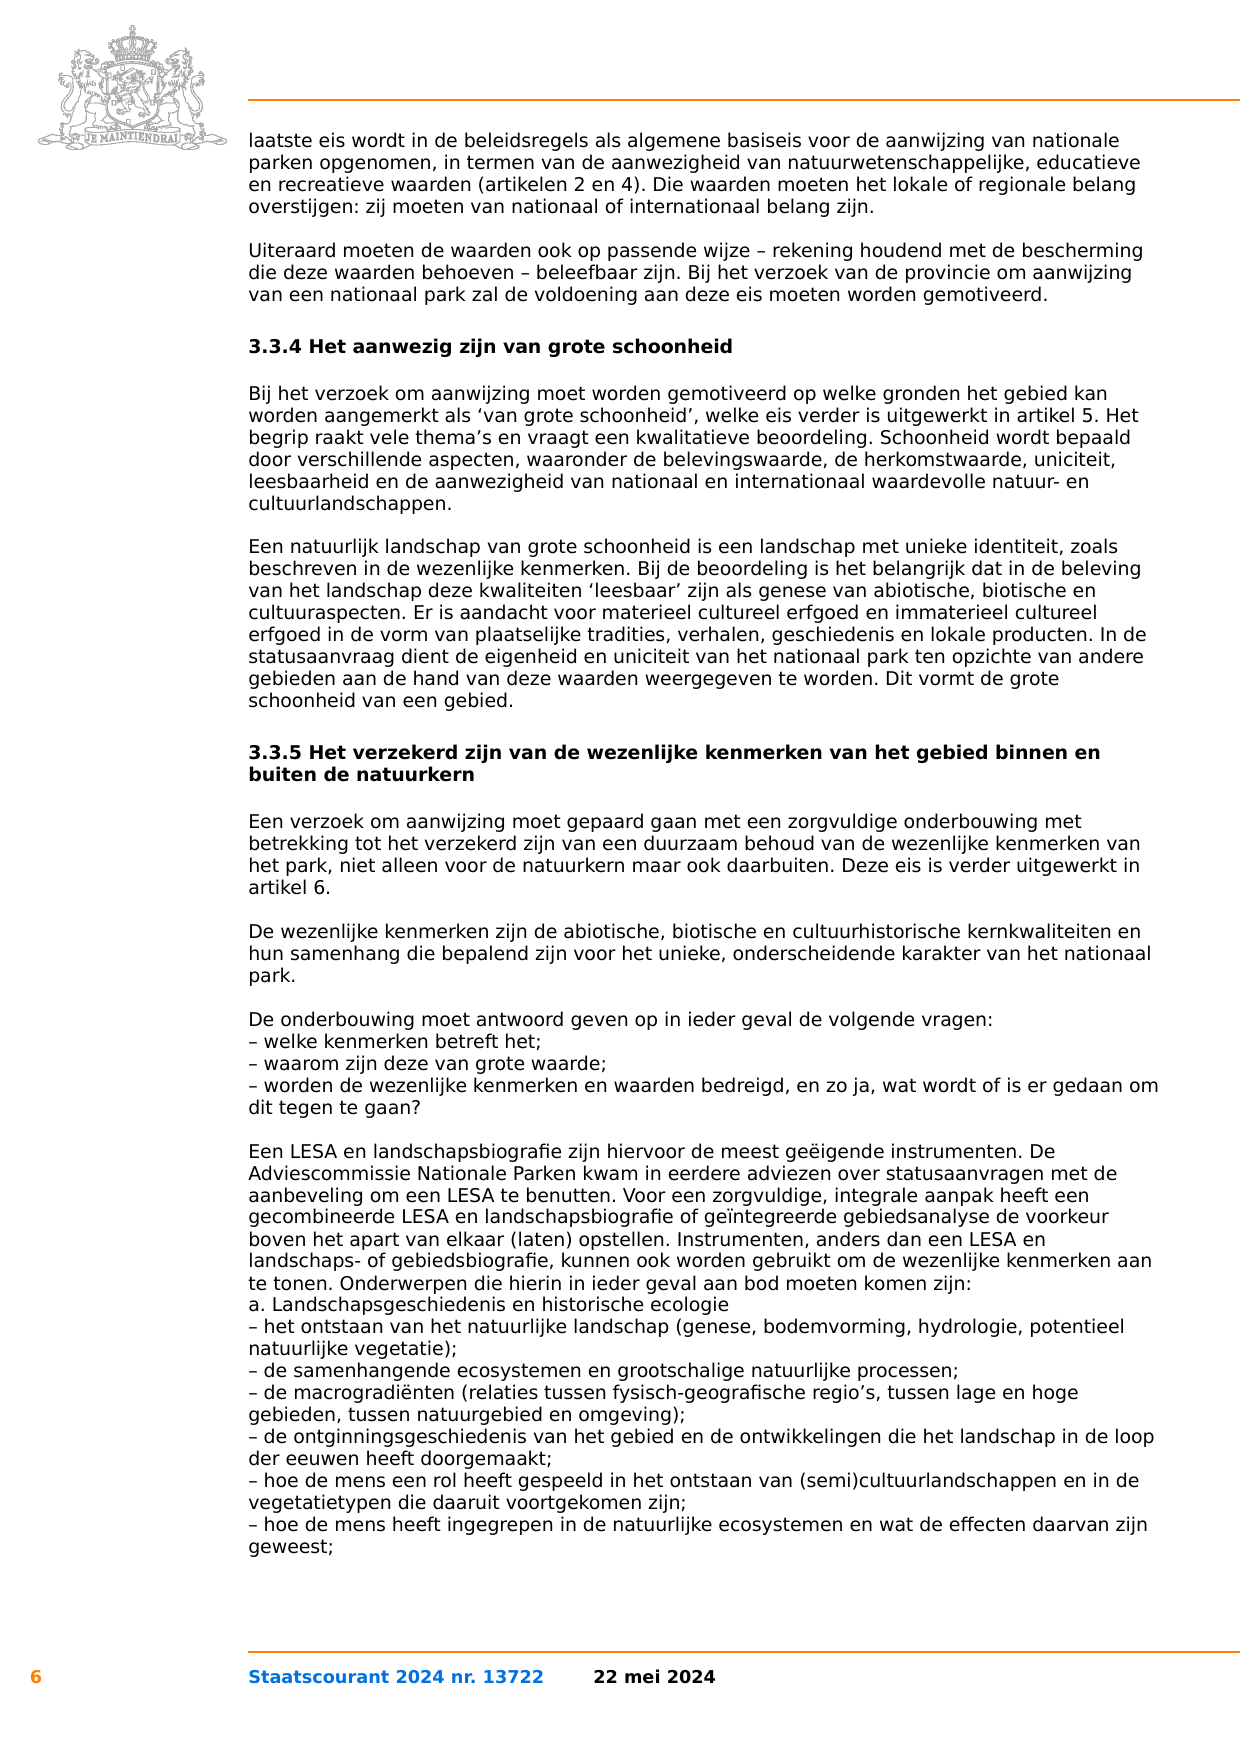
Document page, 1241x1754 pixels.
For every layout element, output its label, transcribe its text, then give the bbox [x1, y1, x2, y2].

text – de macrogradiënten (relaties tussen fysisch-geografische regio’s, tussen lage en hoge gebieden, tussen natuurgebied en omgeving); [248, 1382, 1163, 1426]
text Uiteraard moeten de waarden ook op passende wijze – rekening houdend met de bescherming die deze waarden behoeven – beleefbaar zijn. Bij het verzoek van de provincie om aanwijzing van een nationaal park zal de voldoening aan deze eis moeten worden gemotiveerd. [248, 240, 1163, 306]
text De wezenlijke kenmerken zijn de abiotische, biotische en cultuurhistorische kernkwaliteiten en hun samenhang die bepalend zijn voor het unieke, onderscheidende karakter van het nationaal park. [248, 921, 1163, 987]
text – hoe de mens heeft ingegrepen in de natuurlijke ecosystemen en wat de effecten daarvan zijn geweest; [248, 1514, 1163, 1558]
text Een verzoek om aanwijzing moet gepaard gaan met een zorgvuldige onderbouwing met betrekking tot het verzekerd zijn van een duurzaam behoud van de wezenlijke kenmerken van het park, niet alleen voor de natuurkern maar ook daarbuiten. Deze eis is verder uitgewerkt in artikel 6. [248, 811, 1163, 899]
text – welke kenmerken betreft het; [248, 1031, 1163, 1053]
subtitle 3.3.5 Het verzekerd zijn van de wezenlijke kenmerken van het gebied binnen en buiten de natuurkern [248, 742, 1163, 786]
text Een natuurlijk landschap van grote schoonheid is een landschap met unieke identiteit, zoals beschreven in de wezenlijke kenmerken. Bij de beoordeling is het belangrijk dat in de beleving van het landschap deze kwaliteiten ‘leesbaar’ zijn als genese van abiotische, biotische en cultuuraspecten. Er is aandacht voor materieel cultureel erfgoed en immaterieel cultureel erfgoed in de vorm van plaatselijke tradities, verhalen, geschiedenis en lokale producten. In de statusaanvraag dient de eigenheid en uniciteit van het nationaal park ten opzichte van andere gebieden aan de hand van deze waarden weergegeven te worden. Dit vormt de grote schoonheid van een gebied. [248, 536, 1163, 712]
text – waarom zijn deze van grote waarde; [248, 1053, 1163, 1075]
picture [38, 25, 227, 150]
text Een LESA en landschapsbiografie zijn hiervoor de meest geëigende instrumenten. De Adviescommissie Nationale Parken kwam in eerdere adviezen over statusaanvragen met de aanbeveling om een LESA te benutten. Voor een zorgvuldige, integrale aanpak heeft een gecombineerde LESA en landschapsbiografie of geïntegreerde gebiedsanalyse de voorkeur boven het apart van elkaar (laten) opstellen. Instrumenten, anders dan een LESA en landschaps- of gebiedsbiografie, kunnen ook worden gebruikt om de wezenlijke kenmerken aan te tonen. Onderwerpen die hierin in ieder geval aan bod moeten komen zijn: [248, 1141, 1163, 1294]
text – hoe de mens een rol heeft gespeeld in het ontstaan van (semi)cultuurlandschappen en in de vegetatietypen die daaruit voortgekomen zijn; [248, 1470, 1163, 1514]
text – de samenhangende ecosystemen en grootschalige natuurlijke processen; [248, 1360, 1163, 1382]
text – worden de wezenlijke kenmerken en waarden bedreigd, en zo ja, wat wordt of is er gedaan om dit tegen te gaan? [248, 1075, 1163, 1119]
text – de ontginningsgeschiedenis van het gebied en de ontwikkelingen die het landschap in de loop der eeuwen heeft doorgemaakt; [248, 1426, 1163, 1470]
subtitle 3.3.4 Het aanwezig zijn van grote schoonheid [248, 336, 1163, 358]
text a. Landschapsgeschiedenis en historische ecologie [248, 1294, 1163, 1316]
text laatste eis wordt in de beleidsregels als algemene basiseis voor de aanwijzing van nationale parken opgenomen, in termen van de aanwezigheid van natuurwetenschappelijke, educatieve en recreatieve waarden (artikelen 2 en 4). Die waarden moeten het lokale of regionale belang overstijgen: zij moeten van nationaal of internationaal belang zijn. [248, 130, 1163, 218]
text De onderbouwing moet antwoord geven op in ieder geval de volgende vragen: [248, 1009, 1163, 1031]
text Bij het verzoek om aanwijzing moet worden gemotiveerd op welke gronden het gebied kan worden aangemerkt als ‘van grote schoonheid’, welke eis verder is uitgewerkt in artikel 5. Het begrip raakt vele thema’s en vraagt een kwalitatieve beoordeling. Schoonheid wordt bepaald door verschillende aspecten, waaronder de belevingswaarde, de herkomstwaarde, uniciteit, leesbaarheid en de aanwezigheid van nationaal en internationaal waardevolle natuur- en cultuurlandschappen. [248, 383, 1163, 514]
text – het ontstaan van het natuurlijke landschap (genese, bodemvorming, hydrologie, potentieel natuurlijke vegetatie); [248, 1316, 1163, 1360]
